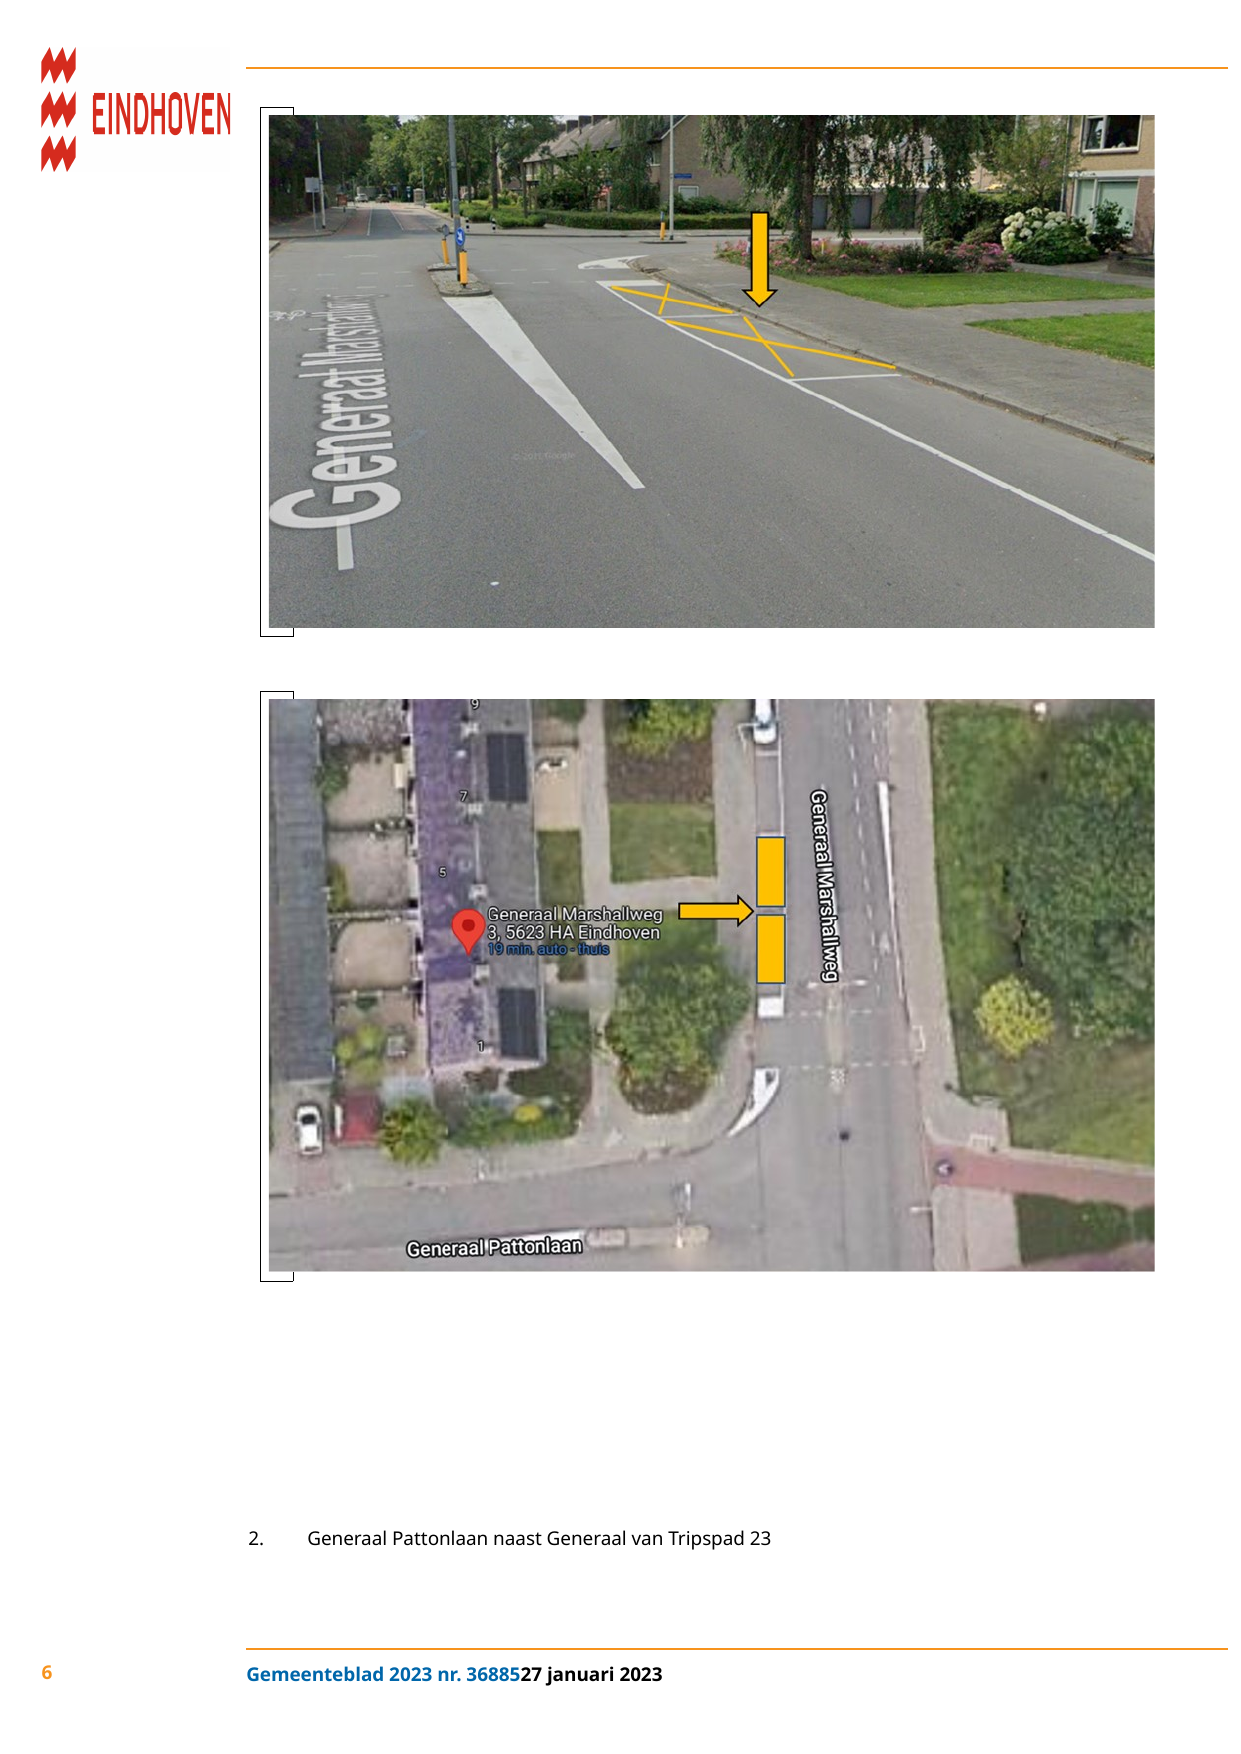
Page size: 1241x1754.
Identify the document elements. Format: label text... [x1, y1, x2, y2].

list Generaal Pattonlaan naast Generaal van Tripspad 23 [248, 1525, 1152, 1550]
picture [268, 115, 1155, 628]
picture [41, 47, 231, 172]
picture [268, 699, 1155, 1272]
